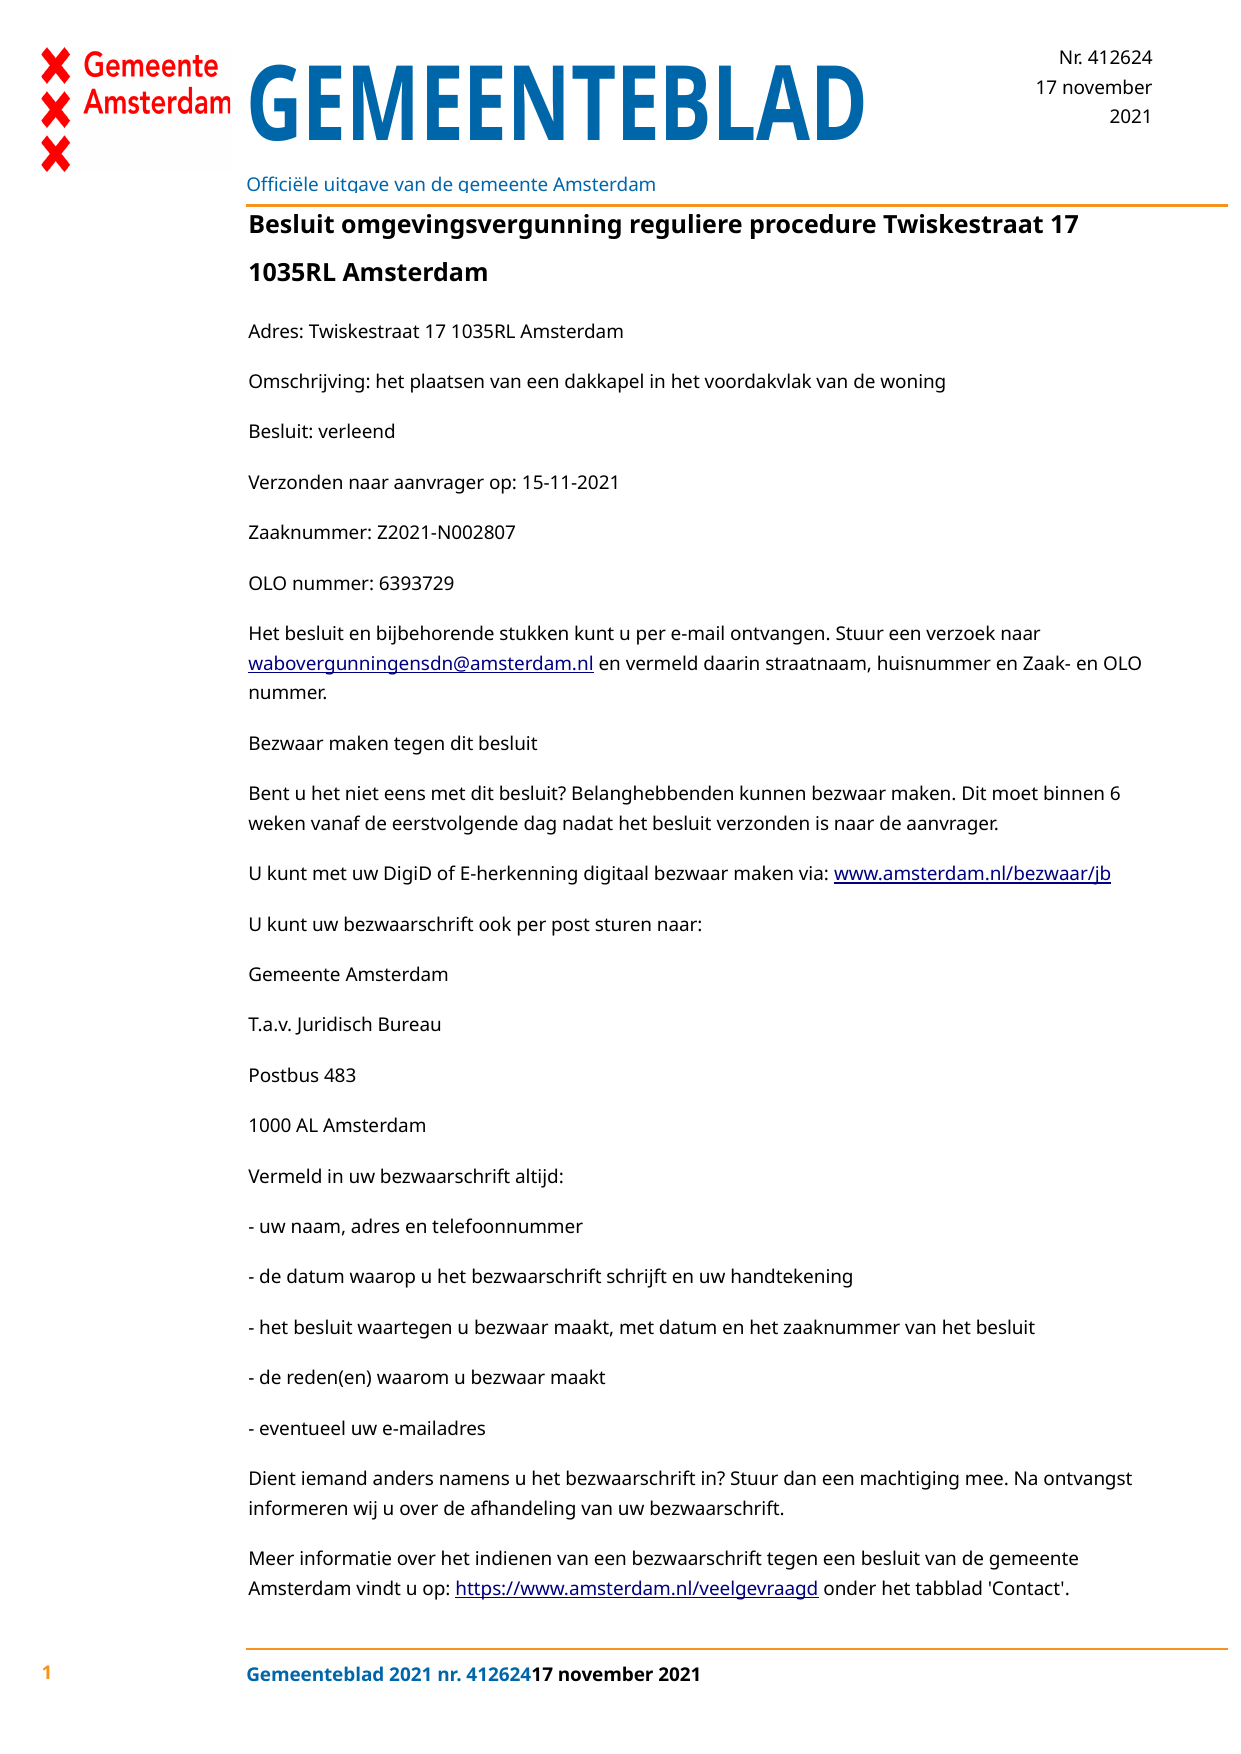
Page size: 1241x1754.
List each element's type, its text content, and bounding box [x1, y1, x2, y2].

text Adres: Twiskestraat 17 1035RL Amsterdam [248, 318, 1152, 344]
text Verzonden naar aanvrager op: 15-11-2021 [248, 469, 1152, 495]
text - de reden(en) waarom u bezwaar maakt [248, 1364, 1152, 1390]
text T.a.v. Juridisch Bureau [248, 1012, 1152, 1037]
text Bent u het niet eens met dit besluit? Belanghebbenden kunnen bezwaar maken. Dit moet binnen 6 weken vanaf de eerstvolgende dag nadat het besluit verzonden is naar de aanvrager. [248, 780, 1152, 836]
text Gemeente Amsterdam [248, 961, 1152, 987]
text - de datum waarop u het bezwaarschrift schrijft en uw handtekening [248, 1264, 1152, 1289]
text Besluit: verleend [248, 419, 1152, 444]
text Dient iemand anders namens u het bezwaarschrift in? Stuur dan een machtiging mee. Na ontvangst informeren wij u over de afhandeling van uw bezwaarschrift. [248, 1465, 1152, 1521]
text 1000 AL Amsterdam [248, 1112, 1152, 1138]
text U kunt met uw DigiD of E-herkenning digitaal bezwaar maken via: www.amsterdam.nl/bezwaar/jb [248, 860, 1152, 886]
picture [41, 47, 231, 172]
text - eventueel uw e-mailadres [248, 1415, 1152, 1441]
text - het besluit waartegen u bezwaar maakt, met datum en het zaaknummer van het besluit [248, 1314, 1152, 1340]
text Besluit omgevingsvergunning reguliere procedure Twiskestraat 17 1035RL Amsterdam [248, 207, 1152, 288]
text Bezwaar maken tegen dit besluit [248, 730, 1152, 756]
text Zaaknummer: Z2021-N002807 [248, 519, 1152, 545]
text U kunt uw bezwaarschrift ook per post sturen naar: [248, 911, 1152, 937]
text - uw naam, adres en telefoonnummer [248, 1213, 1152, 1239]
text OLO nummer: 6393729 [248, 570, 1152, 596]
text Het besluit en bijbehorende stukken kunt u per e-mail ontvangen. Stuur een verzoek naar wabovergunningensdn@amsterdam.nl en vermeld daarin straatnaam, huisnummer en Zaak- en OLO nummer. [248, 620, 1152, 705]
text Meer informatie over het indienen van een bezwaarschrift tegen een besluit van de gemeente Amsterdam vindt u op: https://www.amsterdam.nl/veelgevraagd onder het tabblad 'Contact'. [248, 1545, 1152, 1601]
text Postbus 483 [248, 1062, 1152, 1088]
text Omschrijving: het plaatsen van een dakkapel in het voordakvlak van de woning [248, 368, 1152, 394]
text Vermeld in uw bezwaarschrift altijd: [248, 1163, 1152, 1189]
